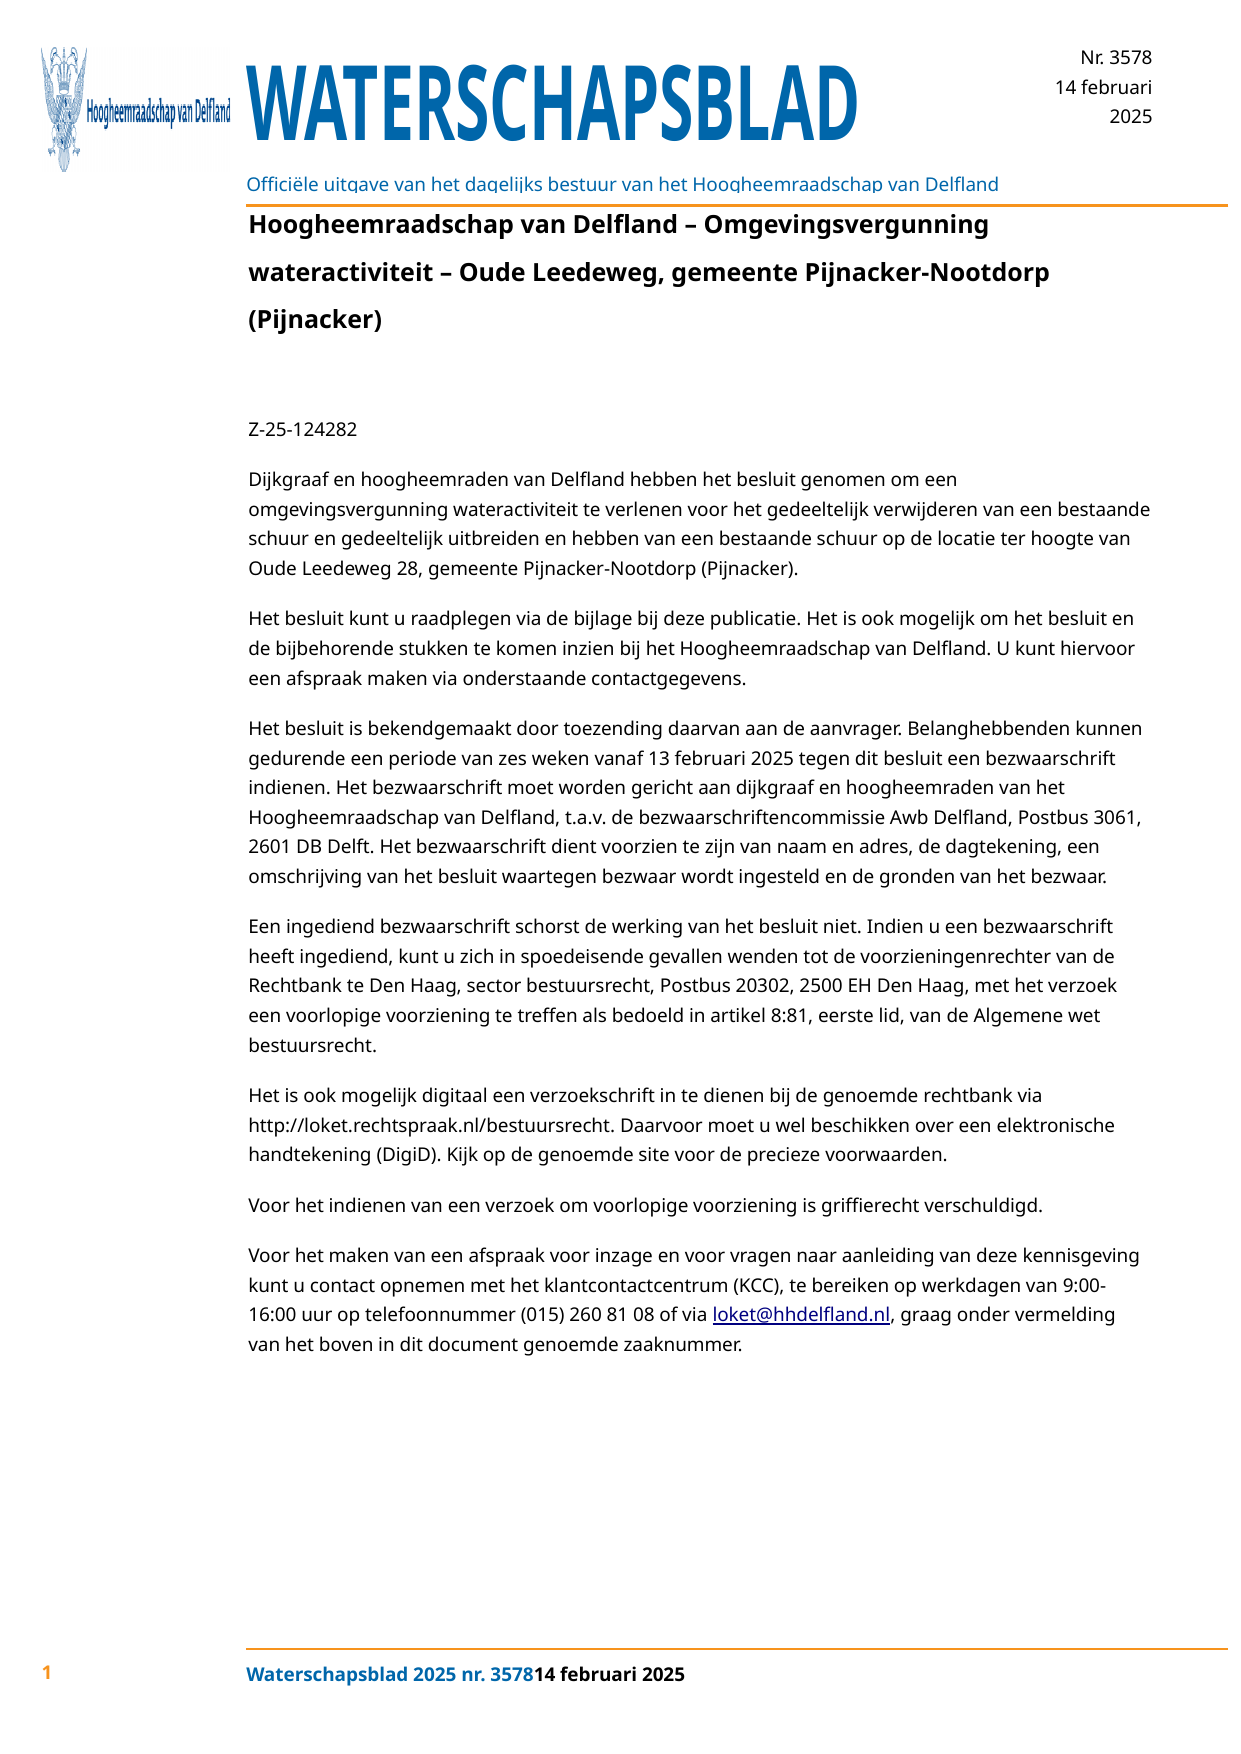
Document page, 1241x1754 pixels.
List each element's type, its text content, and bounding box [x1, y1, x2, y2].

text Z-25-124282 [248, 416, 1152, 442]
text Hoogheemraadschap van Delfland – Omgevingsvergunning wateractiviteit – Oude Leedeweg, gemeente Pijnacker-Nootdorp (Pijnacker) [248, 207, 1152, 336]
text Het is ook mogelijk digitaal een verzoekschrift in te dienen bij de genoemde rechtbank via http://loket.rechtspraak.nl/bestuursrecht. Daarvoor moet u wel beschikken over een elektronische handtekening (DigiD). Kijk op de genoemde site voor de precieze voorwaarden. [248, 1082, 1152, 1167]
text Het besluit kunt u raadplegen via de bijlage bij deze publicatie. Het is ook mogelijk om het besluit en de bijbehorende stukken te komen inzien bij het Hoogheemraadschap van Delfland. U kunt hiervoor een afspraak maken via onderstaande contactgegevens. [248, 606, 1152, 690]
text Het besluit is bekendgemaakt door toezending daarvan aan de aanvrager. Belanghebbenden kunnen gedurende een periode van zes weken vanaf 13 februari 2025 tegen dit besluit een bezwaarschrift indienen. Het bezwaarschrift moet worden gericht aan dijkgraaf en hoogheemraden van het Hoogheemraadschap van Delfland, t.a.v. de bezwaarschriftencommissie Awb Delfland, Postbus 3061, 2601 DB Delft. Het bezwaarschrift dient voorzien te zijn van naam en adres, de dagtekening, een omschrijving van het besluit waartegen bezwaar wordt ingesteld en de gronden van het bezwaar. [248, 715, 1152, 889]
text Voor het maken van een afspraak voor inzage en voor vragen naar aanleiding van deze kennisgeving kunt u contact opnemen met het klantcontactcentrum (KCC), te bereiken op werkdagen van 9:00-16:00 uur op telefoonnummer (015) 260 81 08 of via loket@hhdelfland.nl, graag onder vermelding van het boven in dit document genoemde zaaknummer. [248, 1242, 1152, 1357]
picture [41, 47, 231, 172]
text Een ingediend bezwaarschrift schorst de werking van het besluit niet. Indien u een bezwaarschrift heeft ingediend, kunt u zich in spoedeisende gevallen wenden tot de voorzieningenrechter van de Rechtbank te Den Haag, sector bestuursrecht, Postbus 20302, 2500 EH Den Haag, met het verzoek een voorlopige voorziening te treffen als bedoeld in artikel 8:81, eerste lid, van de Algemene wet bestuursrecht. [248, 913, 1152, 1057]
text Dijkgraaf en hoogheemraden van Delfland hebben het besluit genomen om een omgevingsvergunning wateractiviteit te verlenen voor het gedeeltelijk verwijderen van een bestaande schuur en gedeeltelijk uitbreiden en hebben van een bestaande schuur op de locatie ter hoogte van Oude Leedeweg 28, gemeente Pijnacker-Nootdorp (Pijnacker). [248, 466, 1152, 581]
text Voor het indienen van een verzoek om voorlopige voorziening is griffierecht verschuldigd. [248, 1192, 1152, 1217]
